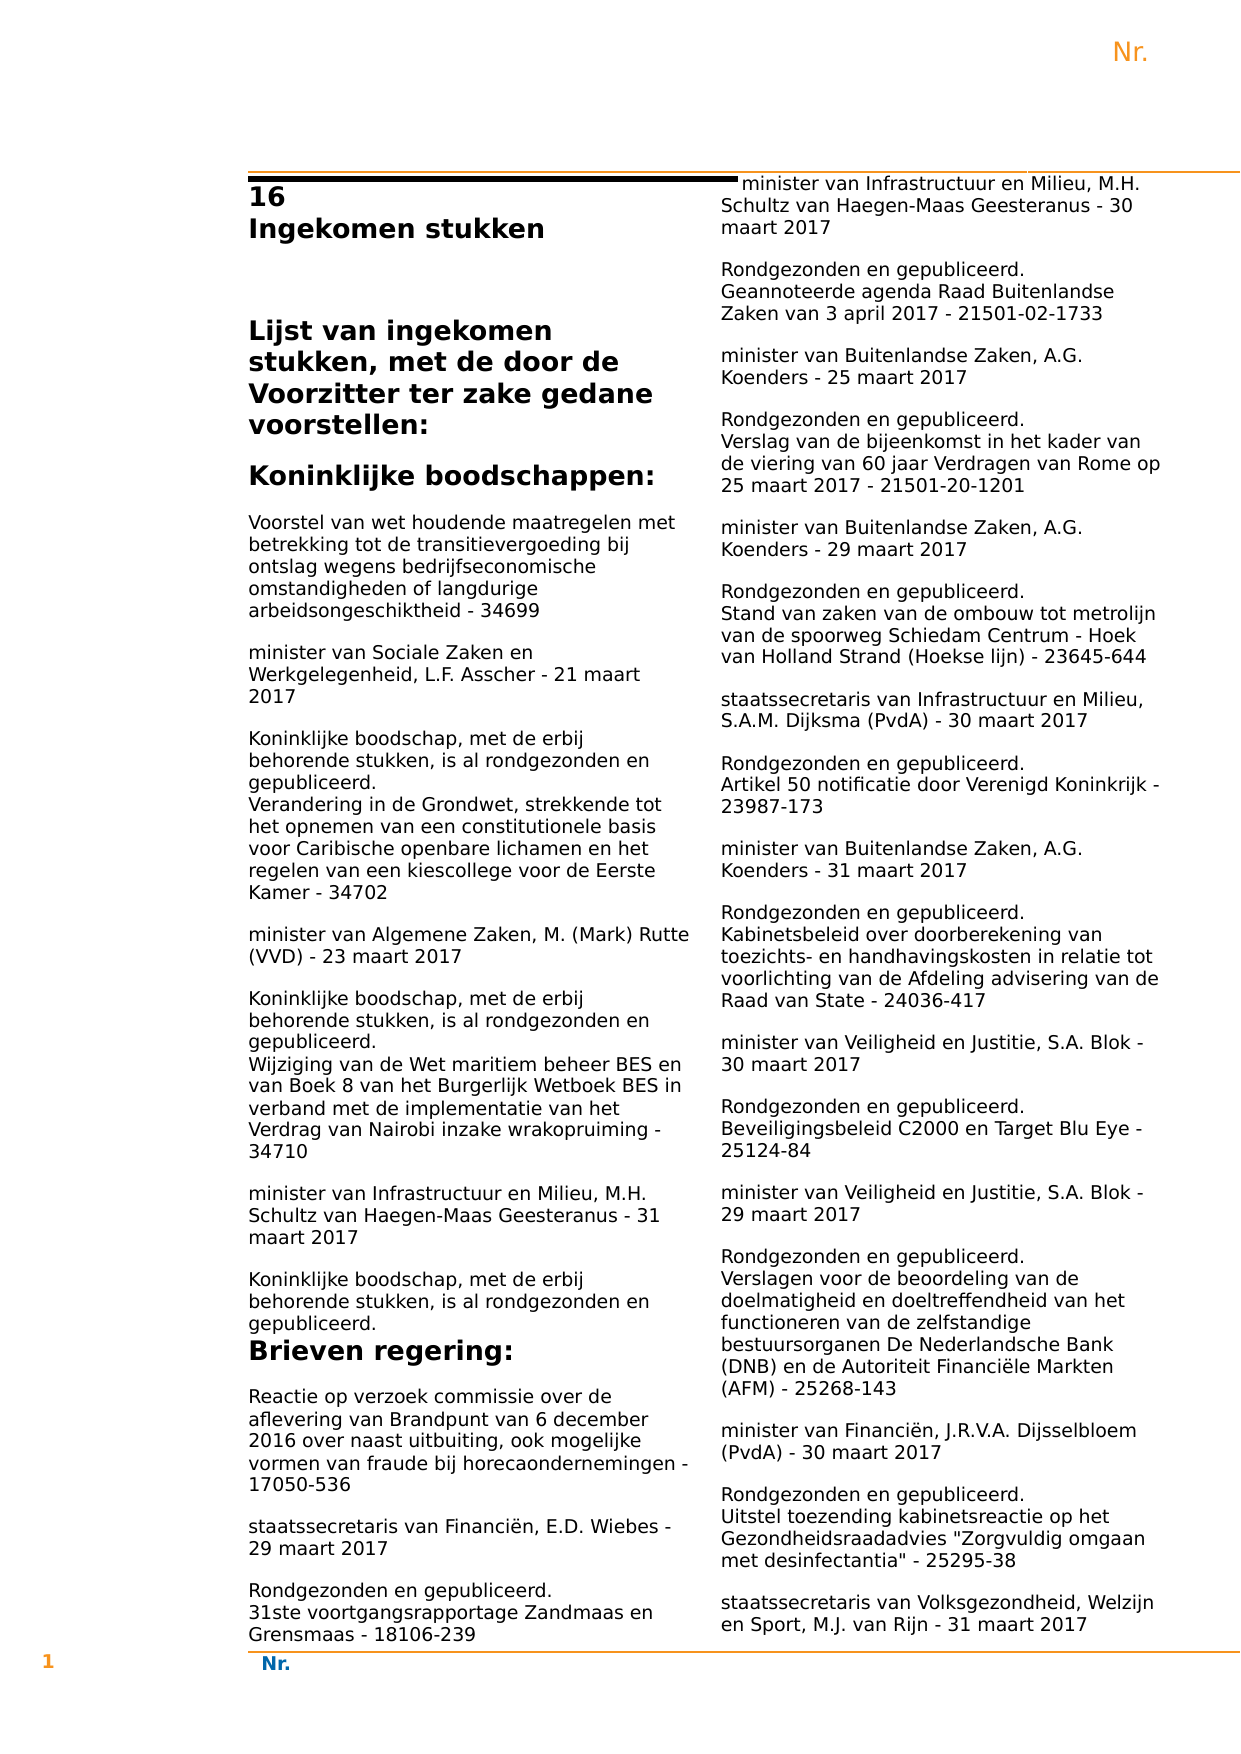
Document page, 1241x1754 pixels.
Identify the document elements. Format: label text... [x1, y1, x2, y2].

text Rondgezonden en gepubliceerd. [721, 409, 1163, 431]
text minister van Sociale Zaken en Werkgelegenheid, L.F. Asscher - 21 maart 2017 [248, 642, 691, 708]
text minister van Infrastructuur en Milieu, M.H. Schultz van Haegen-Maas Geesteranus - 30 maart 2017 [721, 173, 1163, 239]
text Rondgezonden en gepubliceerd. [721, 581, 1163, 602]
text Stand van zaken van de ombouw tot metrolijn van de spoorweg Schiedam Centrum - Hoek van Holland Strand (Hoekse lijn) - 23645-644 [721, 602, 1163, 668]
text minister van Infrastructuur en Milieu, M.H. Schultz van Haegen-Maas Geesteranus - 31 maart 2017 [248, 1183, 691, 1249]
text Rondgezonden en gepubliceerd. [721, 902, 1163, 924]
text minister van Veiligheid en Justitie, S.A. Blok - 30 maart 2017 [721, 1032, 1163, 1076]
text staatssecretaris van Infrastructuur en Milieu, S.A.M. Dijksma (PvdA) - 30 maart 2017 [721, 688, 1163, 732]
text Reactie op verzoek commissie over de aflevering van Brandpunt van 6 december 2016 over naast uitbuiting, ook mogelijke vormen van fraude bij horecaondernemingen - 17050-536 [248, 1386, 691, 1496]
text minister van Algemene Zaken, M. (Mark) Rutte (VVD) - 23 maart 2017 [248, 923, 691, 967]
text minister van Buitenlandse Zaken, A.G. Koenders - 31 maart 2017 [721, 838, 1163, 882]
text Voorstel van wet houdende maatregelen met betrekking tot de transitievergoeding bij ontslag wegens bedrijfseconomische omstandigheden of langdurige arbeidsongeschiktheid - 34699 [248, 512, 691, 622]
text Rondgezonden en gepubliceerd. [721, 1484, 1163, 1506]
text Verandering in de Grondwet, strekkende tot het opnemen van een constitutionele basis voor Caribische openbare lichamen en het regelen van een kiescollege voor de Eerste Kamer - 34702 [248, 794, 691, 903]
text staatssecretaris van Volksgezondheid, Welzijn en Sport, M.J. van Rijn - 31 maart 2017 [721, 1592, 1163, 1636]
title 16 Ingekomen stukken [248, 182, 691, 244]
title Lijst van ingekomen stukken, met de door de Voorzitter ter zake gedane voorstellen: [248, 316, 691, 441]
text Geannoteerde agenda Raad Buitenlandse Zaken van 3 april 2017 - 21501-02-1733 [721, 281, 1163, 325]
text Rondgezonden en gepubliceerd. [721, 1096, 1163, 1118]
text staatssecretaris van Financiën, E.D. Wiebes - 29 maart 2017 [248, 1516, 691, 1560]
text Beveiligingsbeleid C2000 en Target Blu Eye - 25124-84 [721, 1118, 1163, 1162]
text Koninklijke boodschap, met de erbij behorende stukken, is al rondgezonden en gepubliceerd. [248, 728, 691, 794]
title Brieven regering: [248, 1335, 691, 1366]
text Kabinetsbeleid over doorberekening van toezichts- en handhavingskosten in relatie tot voorlichting van de Afdeling advisering van de Raad van State - 24036-417 [721, 924, 1163, 1012]
text Koninklijke boodschap, met de erbij behorende stukken, is al rondgezonden en gepubliceerd. [248, 1269, 691, 1335]
text 31ste voortgangsrapportage Zandmaas en Grensmaas - 18106-239 [248, 1602, 691, 1646]
text Rondgezonden en gepubliceerd. [721, 1246, 1163, 1268]
text Wijziging van de Wet maritiem beheer BES en van Boek 8 van het Burgerlijk Wetboek BES in verband met de implementatie van het Verdrag van Nairobi inzake wrakopruiming - 34710 [248, 1053, 691, 1163]
text minister van Buitenlandse Zaken, A.G. Koenders - 25 maart 2017 [721, 345, 1163, 389]
text minister van Financiën, J.R.V.A. Dijsselbloem (PvdA) - 30 maart 2017 [721, 1420, 1163, 1464]
text Koninklijke boodschap, met de erbij behorende stukken, is al rondgezonden en gepubliceerd. [248, 987, 691, 1053]
text minister van Veiligheid en Justitie, S.A. Blok - 29 maart 2017 [721, 1182, 1163, 1226]
text minister van Buitenlandse Zaken, A.G. Koenders - 29 maart 2017 [721, 517, 1163, 561]
text Rondgezonden en gepubliceerd. [721, 752, 1163, 774]
text Verslag van de bijeenkomst in het kader van de viering van 60 jaar Verdragen van Rome op 25 maart 2017 - 21501-20-1201 [721, 431, 1163, 497]
text Rondgezonden en gepubliceerd. [248, 1580, 691, 1602]
text Rondgezonden en gepubliceerd. [721, 259, 1163, 281]
title Koninklijke boodschappen: [248, 461, 691, 492]
text Artikel 50 notificatie door Verenigd Koninkrijk - 23987-173 [721, 774, 1163, 818]
text Uitstel toezending kabinetsreactie op het Gezondheidsraadadvies "Zorgvuldig omgaan met desinfectantia" - 25295-38 [721, 1506, 1163, 1572]
text Verslagen voor de beoordeling van de doelmatigheid en doeltreffendheid van het functioneren van de zelfstandige bestuursorganen De Nederlandsche Bank (DNB) en de Autoriteit Financiële Markten (AFM) - 25268-143 [721, 1268, 1163, 1400]
